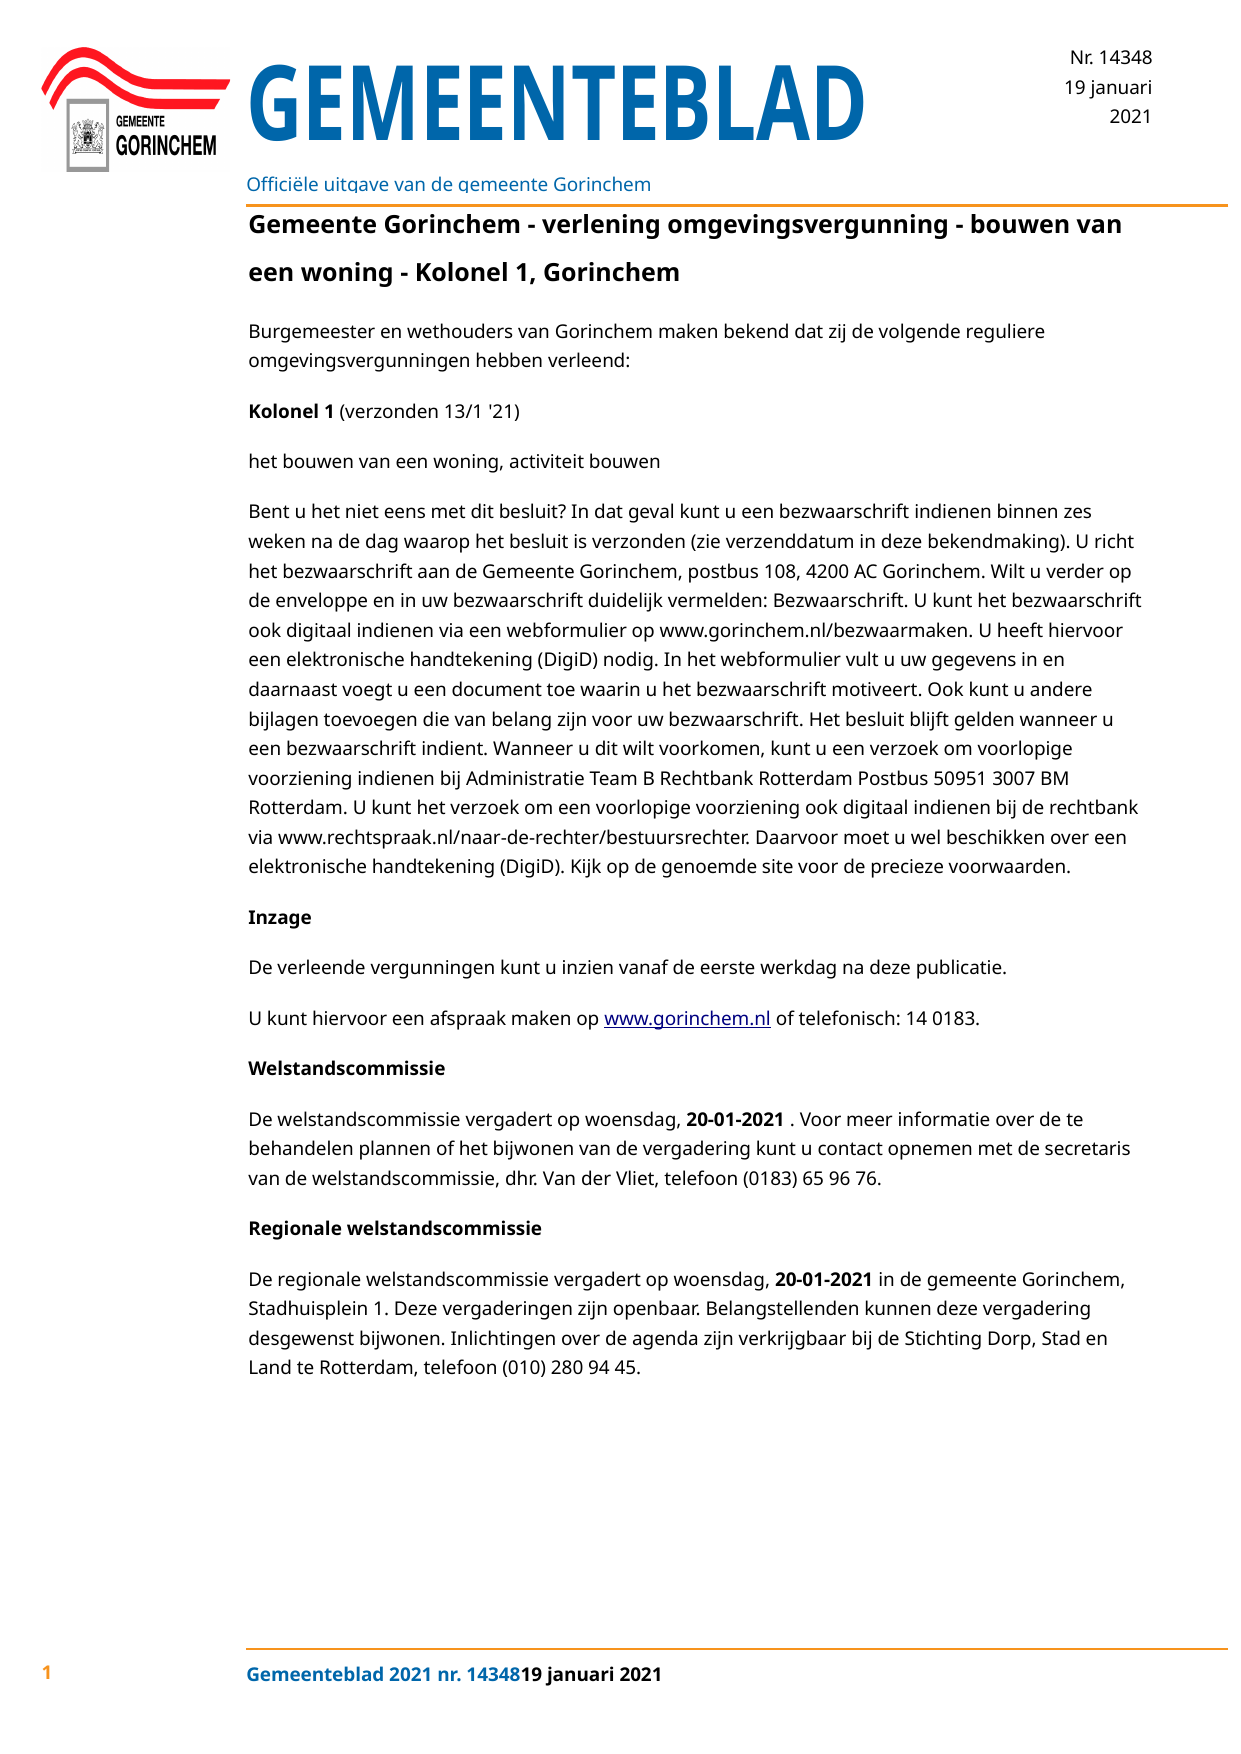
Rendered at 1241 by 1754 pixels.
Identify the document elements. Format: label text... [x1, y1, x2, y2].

text Regionale welstandscommissie [248, 1215, 1152, 1241]
text Bent u het niet eens met dit besluit? In dat geval kunt u een bezwaarschrift indienen binnen zes weken na de dag waarop het besluit is verzonden (zie verzenddatum in deze bekendmaking). U richt het bezwaarschrift aan de Gemeente Gorinchem, postbus 108, 4200 AC Gorinchem. Wilt u verder op de enveloppe en in uw bezwaarschrift duidelijk vermelden: Bezwaarschrift. U kunt het bezwaarschrift ook digitaal indienen via een webformulier op www.gorinchem.nl/bezwaarmaken. U heeft hiervoor een elektronische handtekening (DigiD) nodig. In het webformulier vult u uw gegevens in en daarnaast voegt u een document toe waarin u het bezwaarschrift motiveert. Ook kunt u andere bijlagen toevoegen die van belang zijn voor uw bezwaarschrift. Het besluit blijft gelden wanneer u een bezwaarschrift indient. Wanneer u dit wilt voorkomen, kunt u een verzoek om voorlopige voorziening indienen bij Administratie Team B Rechtbank Rotterdam Postbus 50951 3007 BM Rotterdam. U kunt het verzoek om een voorlopige voorziening ook digitaal indienen bij de rechtbank via www.rechtspraak.nl/naar-de-rechter/bestuursrechter. Daarvoor moet u wel beschikken over een elektronische handtekening (DigiD). Kijk op de genoemde site voor de precieze voorwaarden. [248, 499, 1152, 879]
text Welstandscommissie [248, 1055, 1152, 1081]
text Kolonel 1 (verzonden 13/1 '21) [248, 398, 1152, 424]
text De welstandscommissie vergadert op woensdag, 20-01-2021 . Voor meer informatie over de te behandelen plannen of het bijwonen van de vergadering kunt u contact opnemen met de secretaris van de welstandscommissie, dhr. Van der Vliet, telefoon (0183) 65 96 76. [248, 1106, 1152, 1191]
text U kunt hiervoor een afspraak maken op www.gorinchem.nl of telefonisch: 14 0183. [248, 1005, 1152, 1031]
text Gemeente Gorinchem - verlening omgevingsvergunning - bouwen van een woning - Kolonel 1, Gorinchem [248, 207, 1152, 288]
picture [41, 47, 231, 172]
text De regionale welstandscommissie vergadert op woensdag, 20-01-2021 in de gemeente Gorinchem, Stadhuisplein 1. Deze vergaderingen zijn openbaar. Belangstellenden kunnen deze vergadering desgewenst bijwonen. Inlichtingen over de agenda zijn verkrijgbaar bij de Stichting Dorp, Stad en Land te Rotterdam, telefoon (010) 280 94 45. [248, 1266, 1152, 1380]
text het bouwen van een woning, activiteit bouwen [248, 448, 1152, 474]
text Inzage [248, 904, 1152, 930]
text Burgemeester en wethouders van Gorinchem maken bekend dat zij de volgende reguliere omgevingsvergunningen hebben verleend: [248, 318, 1152, 373]
text De verleende vergunningen kunt u inzien vanaf de eerste werkdag na deze publicatie. [248, 954, 1152, 980]
